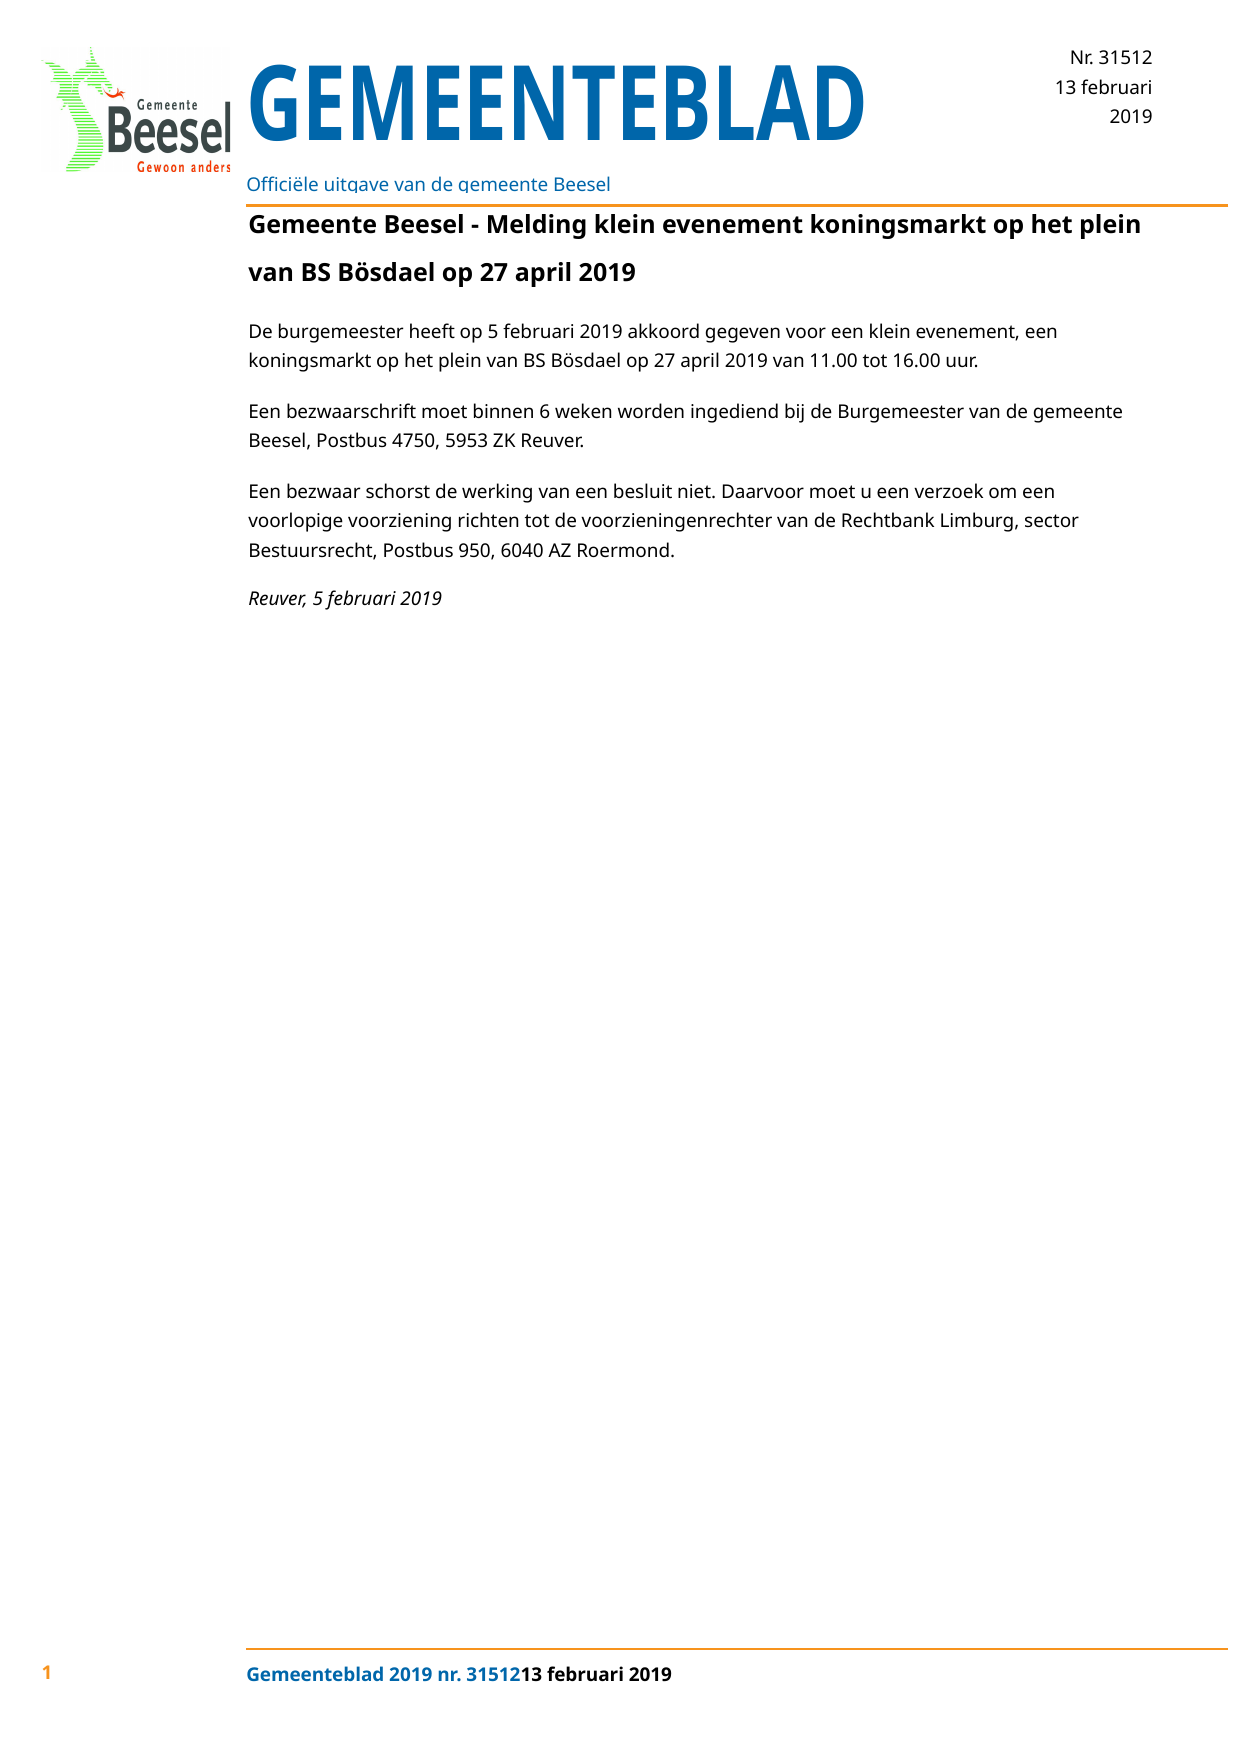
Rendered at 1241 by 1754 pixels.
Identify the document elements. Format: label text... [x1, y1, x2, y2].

text Een bezwaarschrift moet binnen 6 weken worden ingediend bij de Burgemeester van de gemeente Beesel, Postbus 4750, 5953 ZK Reuver. [248, 398, 1152, 453]
text Reuver, 5 februari 2019 [248, 585, 1152, 611]
picture [41, 47, 231, 172]
text Een bezwaar schorst de werking van een besluit niet. Daarvoor moet u een verzoek om een voorlopige voorziening richten tot de voorzieningenrechter van de Rechtbank Limburg, sector Bestuursrecht, Postbus 950, 6040 AZ Roermond. [248, 478, 1152, 563]
text De burgemeester heeft op 5 februari 2019 akkoord gegeven voor een klein evenement, een koningsmarkt op het plein van BS Bösdael op 27 april 2019 van 11.00 tot 16.00 uur. [248, 318, 1152, 373]
text Gemeente Beesel - Melding klein evenement koningsmarkt op het plein van BS Bösdael op 27 april 2019 [248, 207, 1152, 288]
